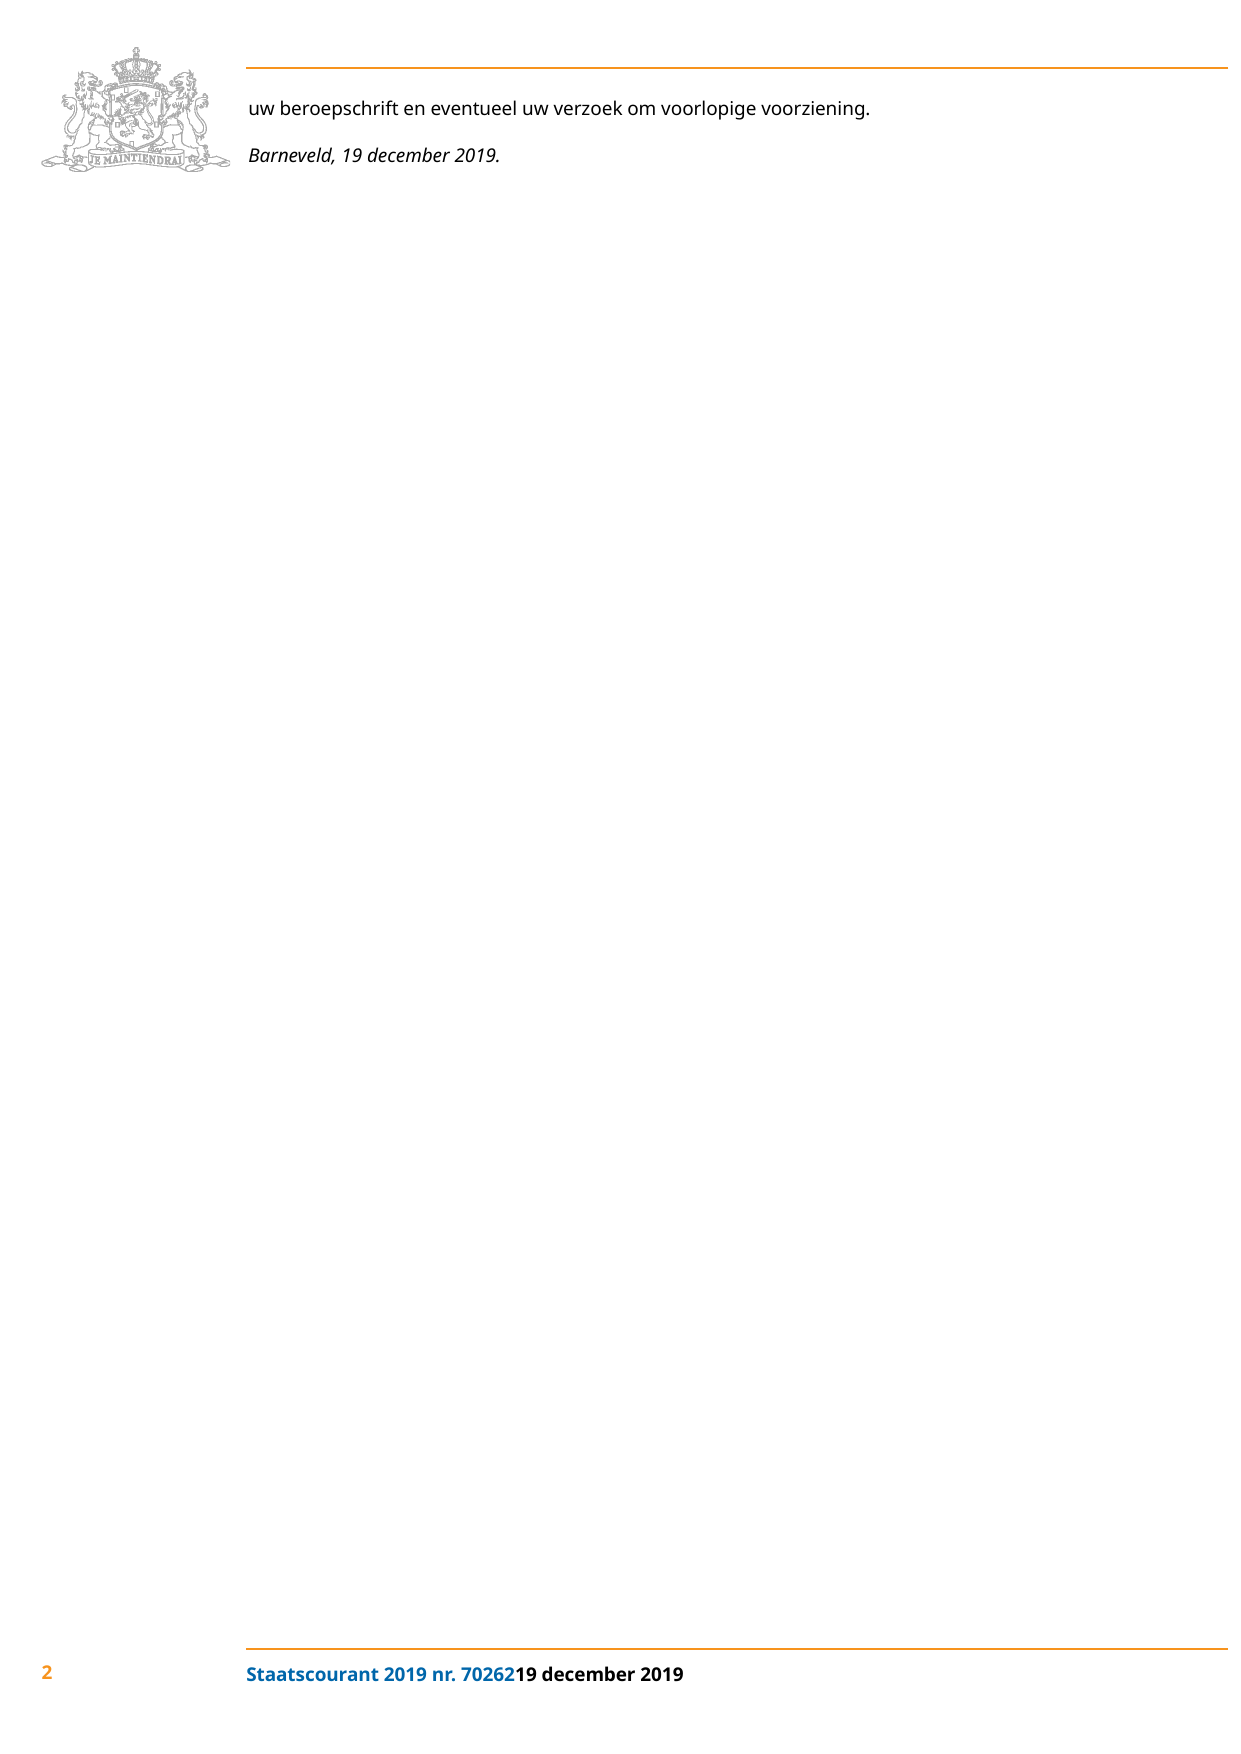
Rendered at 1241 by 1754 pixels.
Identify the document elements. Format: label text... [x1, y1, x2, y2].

picture [41, 47, 231, 172]
text Barneveld, 19 december 2019. [248, 143, 1152, 168]
text uw beroepschrift en eventueel uw verzoek om voorlopige voorziening. [248, 95, 1152, 121]
